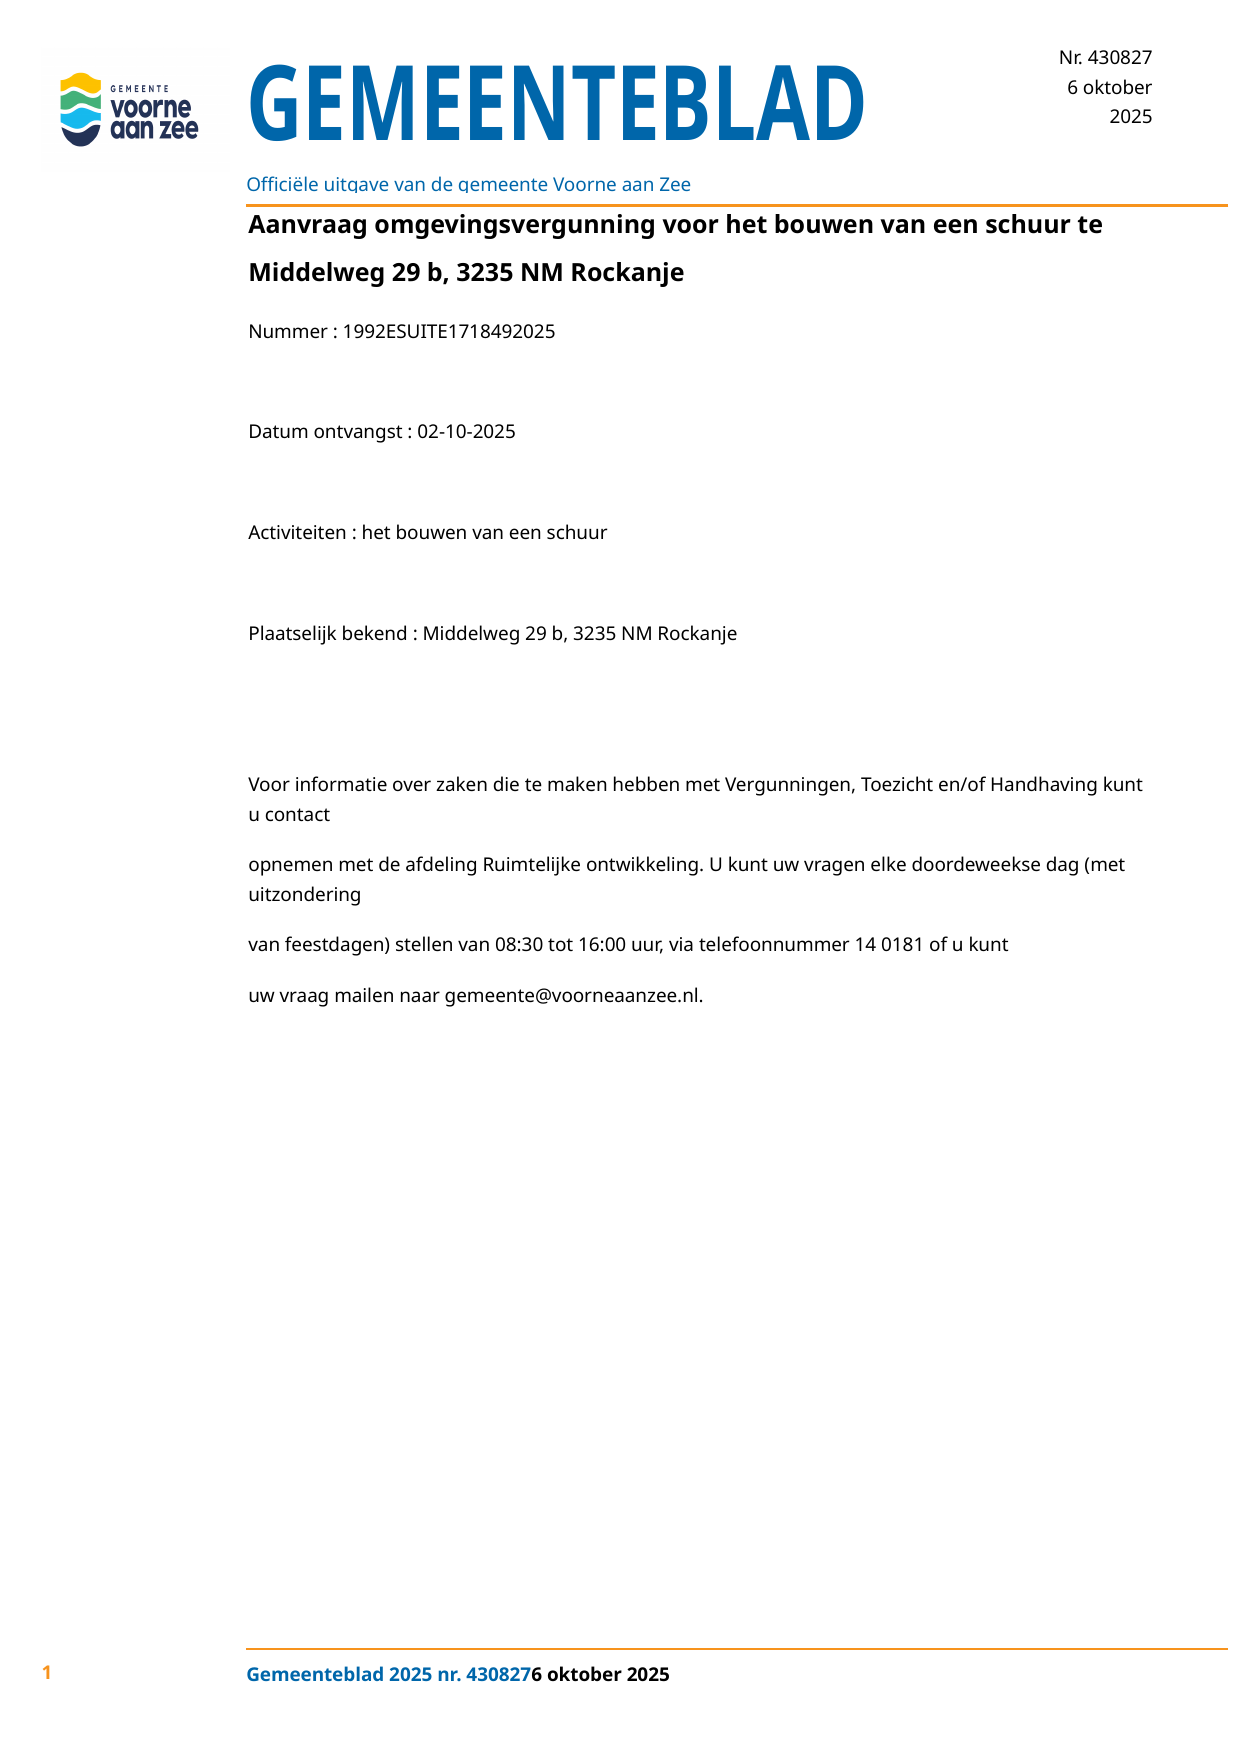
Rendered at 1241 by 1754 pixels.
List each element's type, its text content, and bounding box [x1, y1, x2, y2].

picture [41, 47, 231, 172]
text Aanvraag omgevingsvergunning voor het bouwen van een schuur te Middelweg 29 b, 3235 NM Rockanje [248, 207, 1152, 288]
text Voor informatie over zaken die te maken hebben met Vergunningen, Toezicht en/of Handhaving kunt u contact [248, 772, 1152, 827]
text Datum ontvangst : 02-10-2025 [248, 419, 1152, 444]
text Plaatselijk bekend : Middelweg 29 b, 3235 NM Rockanje [248, 620, 1152, 646]
text van feestdagen) stellen van 08:30 tot 16:00 uur, via telefoonnummer 14 0181 of u kunt [248, 932, 1152, 957]
text uw vraag mailen naar gemeente@voorneaanzee.nl. [248, 982, 1152, 1008]
text opnemen met de afdeling Ruimtelijke ontwikkeling. U kunt uw vragen elke doordeweekse dag (met uitzondering [248, 852, 1152, 907]
text Nummer : 1992ESUITE1718492025 [248, 318, 1152, 344]
text Activiteiten : het bouwen van een schuur [248, 519, 1152, 545]
